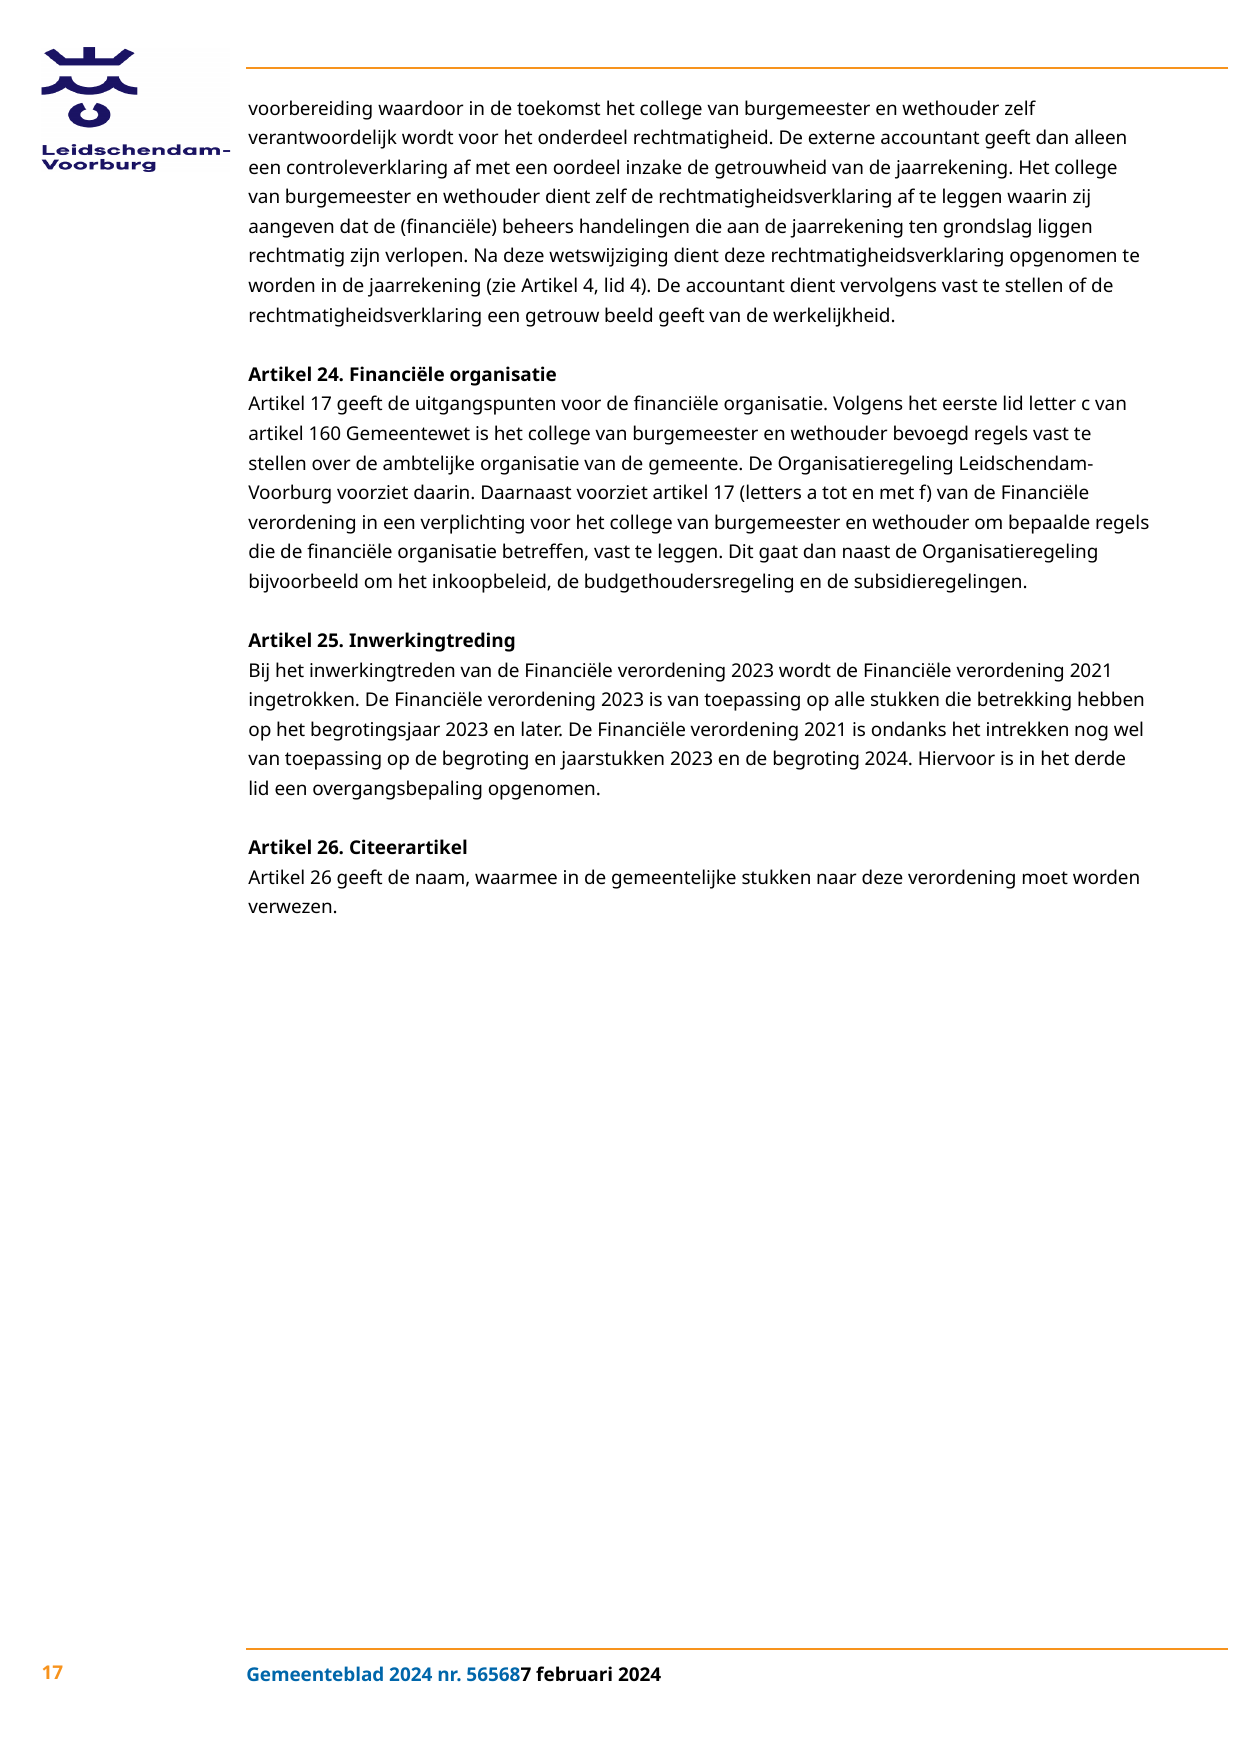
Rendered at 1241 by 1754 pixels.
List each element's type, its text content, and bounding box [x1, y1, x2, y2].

text Artikel 26 geeft de naam, waarmee in de gemeentelijke stukken naar deze verordening moet worden verwezen. [248, 864, 1152, 919]
text Artikel 26. Citeerartikel [248, 834, 1152, 860]
text Artikel 25. Inwerkingtreding [248, 627, 1152, 653]
text Bij het inwerkingtreden van de Financiële verordening 2023 wordt de Financiële verordening 2021 ingetrokken. De Financiële verordening 2023 is van toepassing op alle stukken die betrekking hebben op het begrotingsjaar 2023 en later. De Financiële verordening 2021 is ondanks het intrekken nog wel van toepassing op de begroting en jaarstukken 2023 en de begroting 2024. Hiervoor is in het derde lid een overgangsbepaling opgenomen. [248, 657, 1152, 801]
text Artikel 17 geeft de uitgangspunten voor de financiële organisatie. Volgens het eerste lid letter c van artikel 160 Gemeentewet is het college van burgemeester en wethouder bevoegd regels vast te stellen over de ambtelijke organisatie van de gemeente. De Organisatieregeling Leidschendam-Voorburg voorziet daarin. Daarnaast voorziet artikel 17 (letters a tot en met f) van de Financiële verordening in een verplichting voor het college van burgemeester en wethouder om bepaalde regels die de financiële organisatie betreffen, vast te leggen. Dit gaat dan naast de Organisatieregeling bijvoorbeeld om het inkoopbeleid, de budgethoudersregeling en de subsidieregelingen. [248, 391, 1152, 594]
text Artikel 24. Financiële organisatie [248, 361, 1152, 387]
picture [41, 47, 231, 172]
text voorbereiding waardoor in de toekomst het college van burgemeester en wethouder zelf verantwoordelijk wordt voor het onderdeel rechtmatigheid. De externe accountant geeft dan alleen een controleverklaring af met een oordeel inzake de getrouwheid van de jaarrekening. Het college van burgemeester en wethouder dient zelf de rechtmatigheidsverklaring af te leggen waarin zij aangeven dat de (financiële) beheers handelingen die aan de jaarrekening ten grondslag liggen rechtmatig zijn verlopen. Na deze wetswijziging dient deze rechtmatigheidsverklaring opgenomen te worden in de jaarrekening (zie Artikel 4, lid 4). De accountant dient vervolgens vast te stellen of de rechtmatigheidsverklaring een getrouw beeld geeft van de werkelijkheid. [248, 95, 1152, 328]
